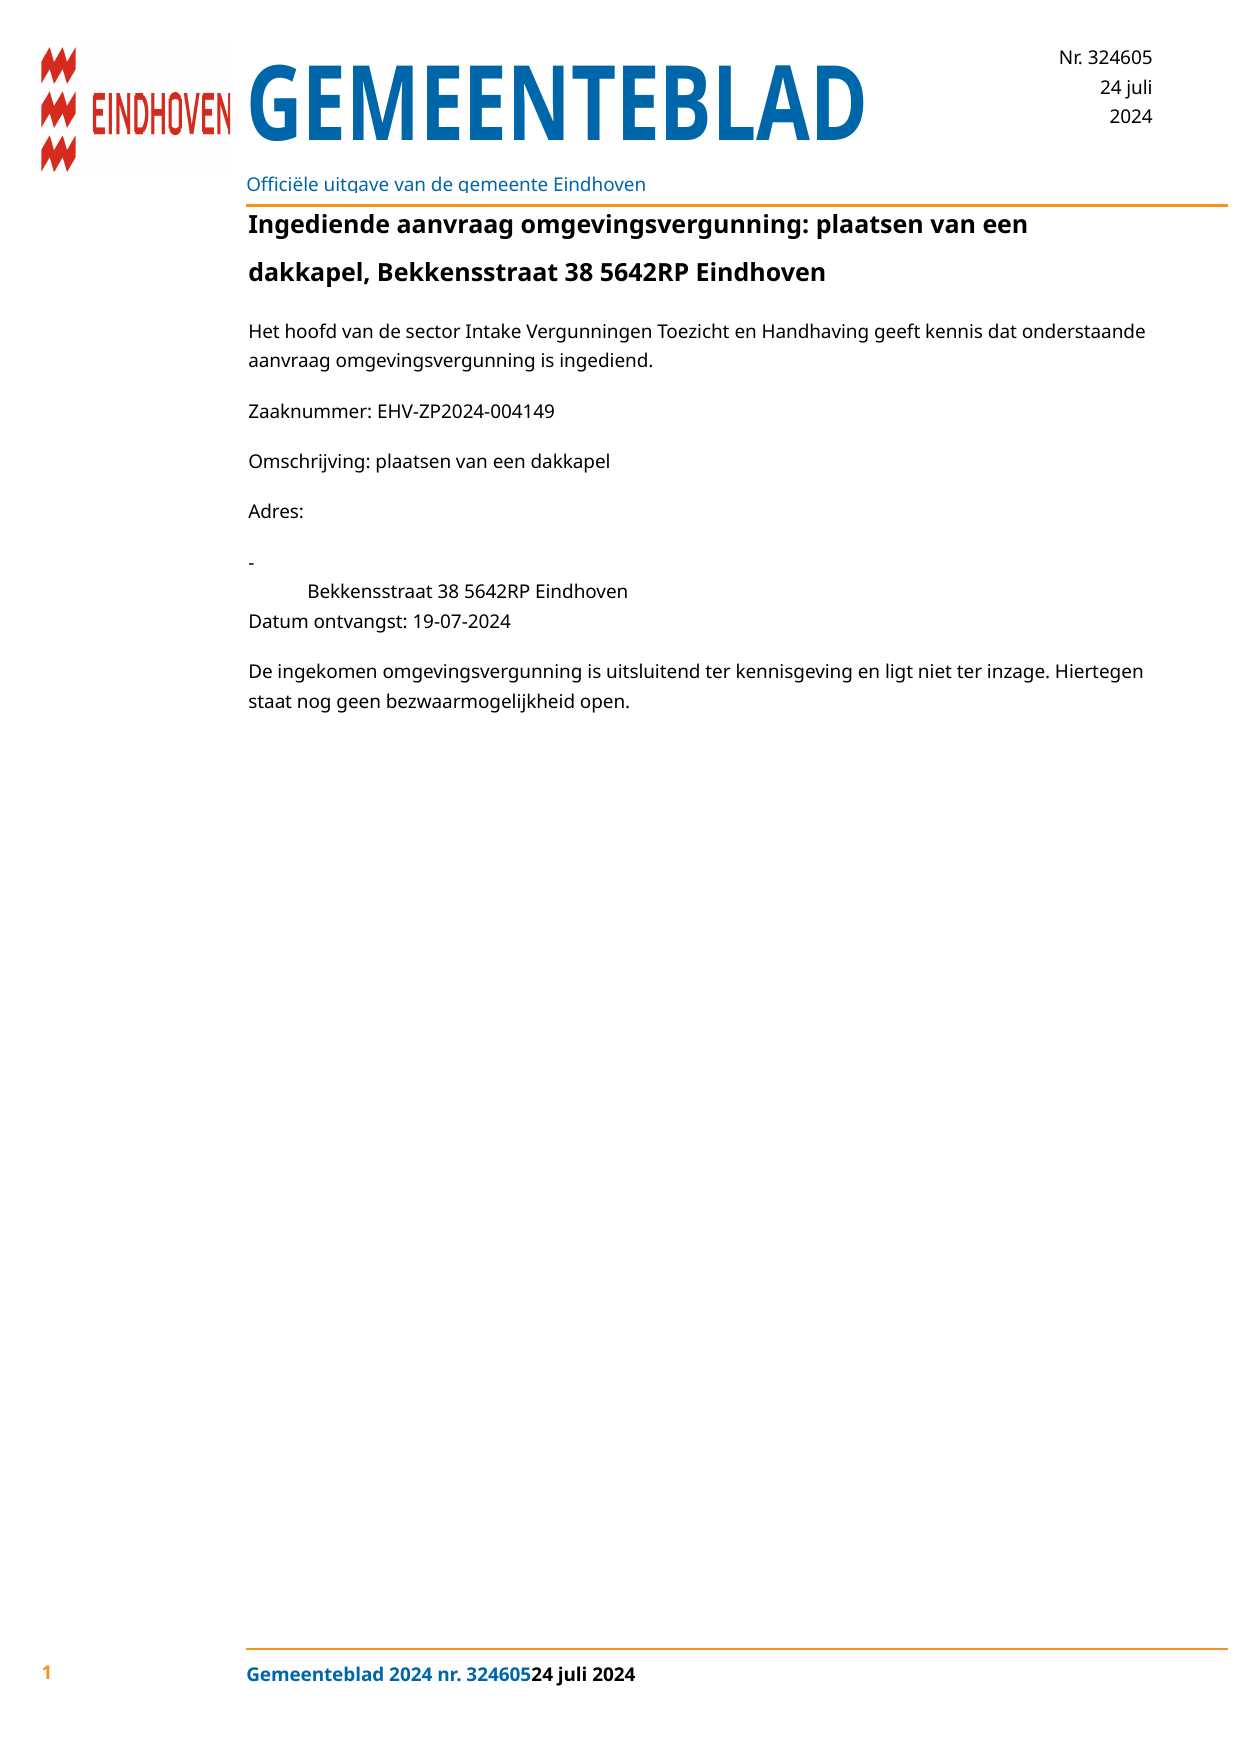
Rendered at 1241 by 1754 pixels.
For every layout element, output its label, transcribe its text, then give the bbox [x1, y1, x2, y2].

text Adres: [248, 499, 1152, 524]
picture [41, 47, 231, 172]
list Bekkensstraat 38 5642RP Eindhoven [248, 579, 1152, 604]
text Datum ontvangst: 19-07-2024 [248, 608, 1152, 634]
text Het hoofd van de sector Intake Vergunningen Toezicht en Handhaving geeft kennis dat onderstaande aanvraag omgevingsvergunning is ingediend. [248, 318, 1152, 373]
text Omschrijving: plaatsen van een dakkapel [248, 448, 1152, 474]
text De ingekomen omgevingsvergunning is uitsluitend ter kennisgeving en ligt niet ter inzage. Hiertegen staat nog geen bezwaarmogelijkheid open. [248, 659, 1152, 714]
text Zaaknummer: EHV-ZP2024-004149 [248, 398, 1152, 424]
text Ingediende aanvraag omgevingsvergunning: plaatsen van een dakkapel, Bekkensstraat 38 5642RP Eindhoven [248, 207, 1152, 288]
